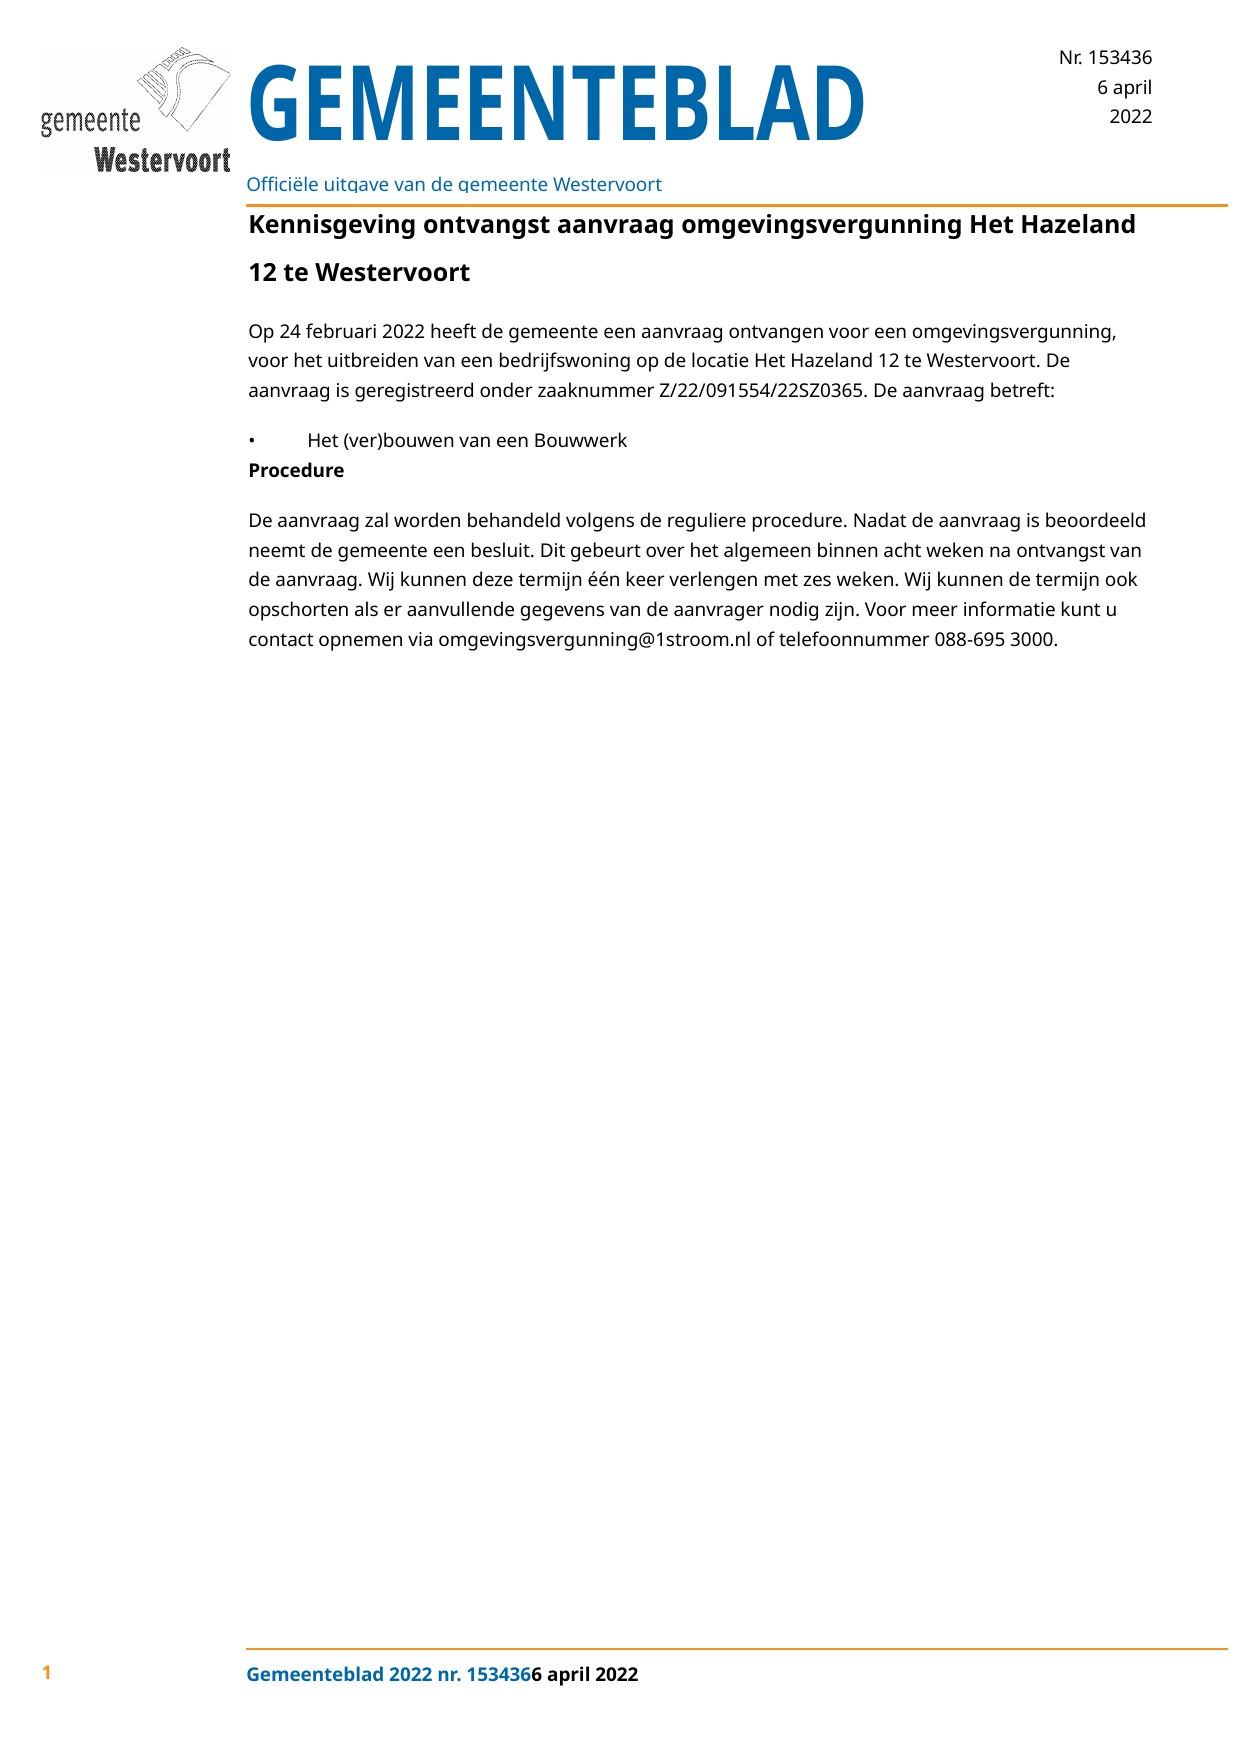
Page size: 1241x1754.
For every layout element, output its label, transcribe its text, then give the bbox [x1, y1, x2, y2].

text De aanvraag zal worden behandeld volgens de reguliere procedure. Nadat de aanvraag is beoordeeld neemt de gemeente een besluit. Dit gebeurt over het algemeen binnen acht weken na ontvangst van de aanvraag. Wij kunnen deze termijn één keer verlengen met zes weken. Wij kunnen de termijn ook opschorten als er aanvullende gegevens van de aanvrager nodig zijn. Voor meer informatie kunt u contact opnemen via omgevingsvergunning@1stroom.nl of telefoonnummer 088-695 3000. [248, 507, 1152, 652]
list Het (ver)bouwen van een Bouwwerk [248, 427, 1152, 453]
text Op 24 februari 2022 heeft de gemeente een aanvraag ontvangen voor een omgevingsvergunning, voor het uitbreiden van een bedrijfswoning op de locatie Het Hazeland 12 te Westervoort. De aanvraag is geregistreerd onder zaaknummer Z/22/091554/22SZ0365. De aanvraag betreft: [248, 318, 1152, 403]
text Kennisgeving ontvangst aanvraag omgevingsvergunning Het Hazeland 12 te Westervoort [248, 207, 1152, 288]
picture [41, 47, 231, 172]
text Procedure [248, 457, 1152, 483]
